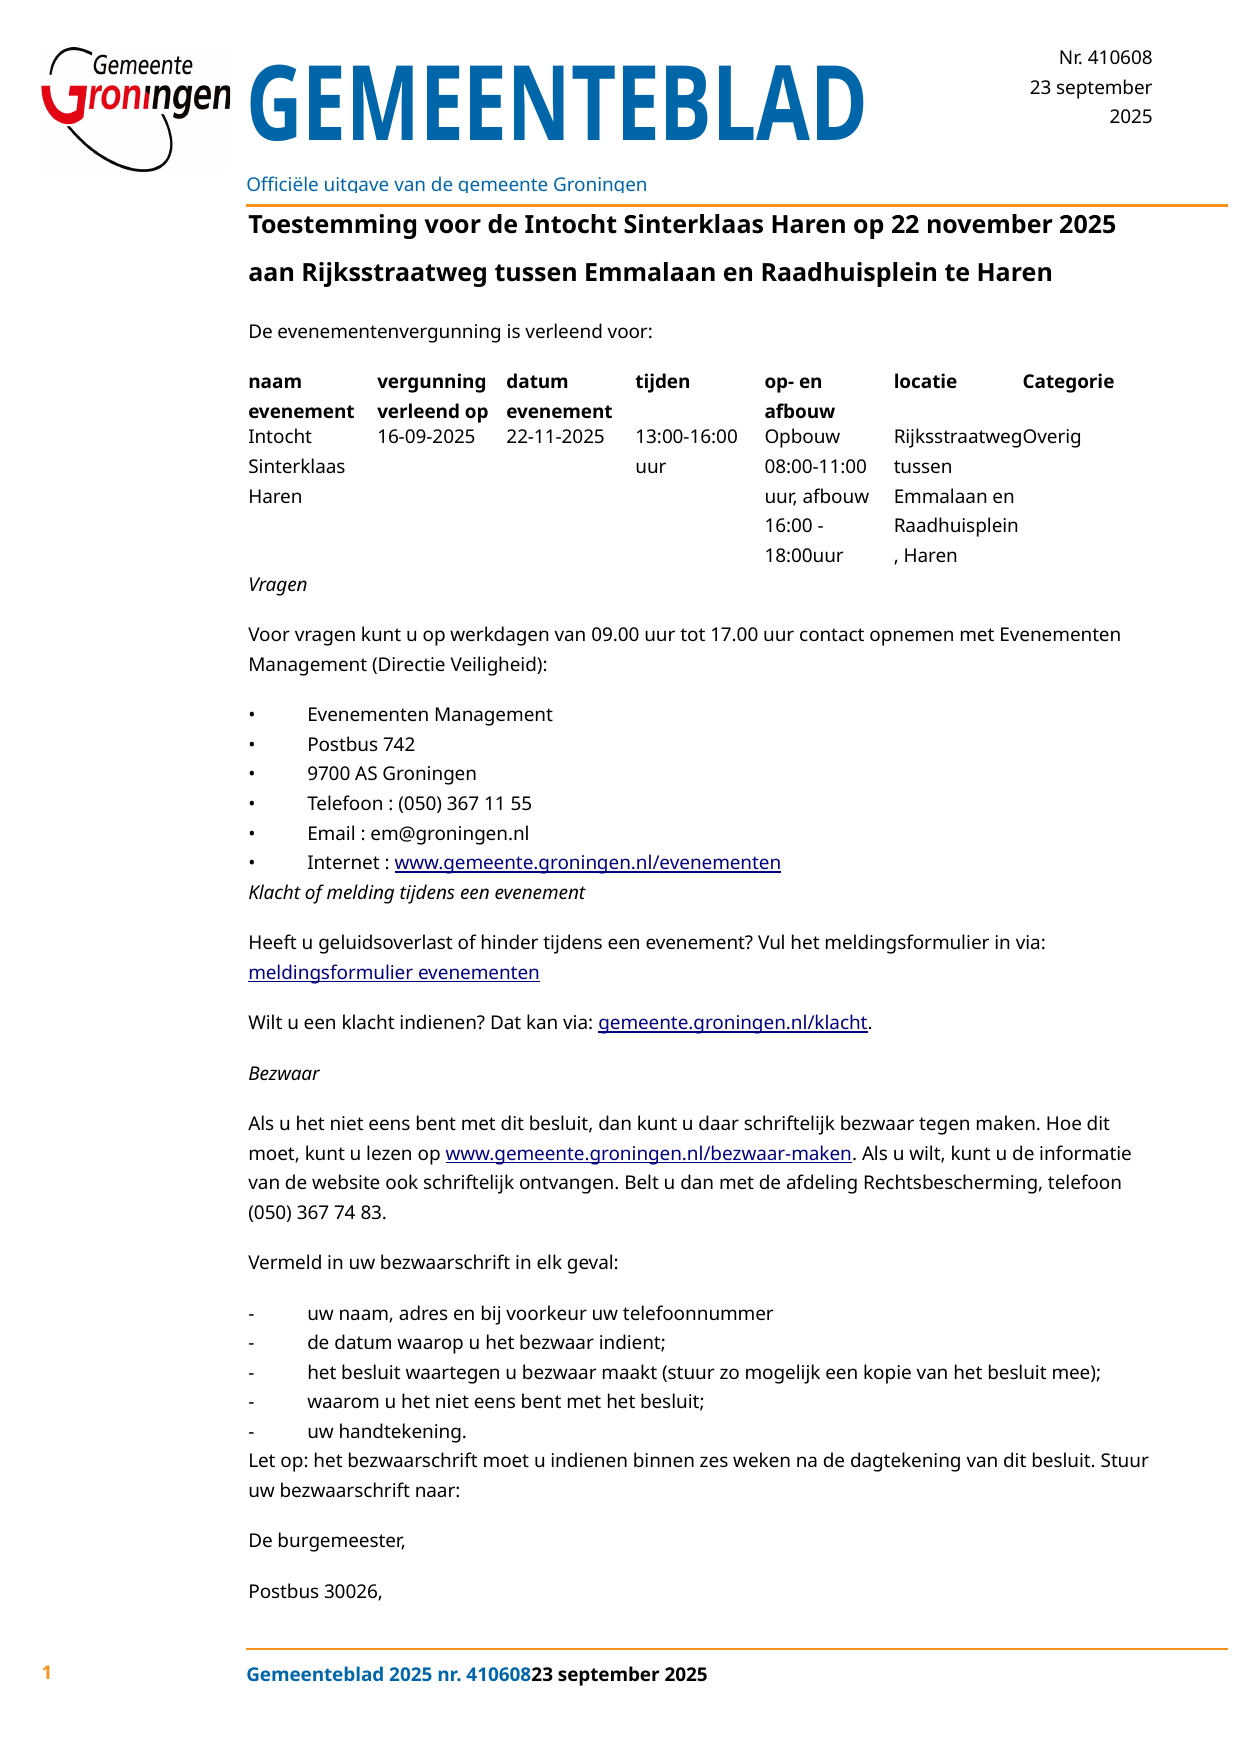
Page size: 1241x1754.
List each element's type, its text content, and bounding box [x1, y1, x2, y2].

list uw naam, adres en bij voorkeur uw telefoonnummer [248, 1300, 1152, 1326]
table_cell 13:00-16:00 uur [635, 424, 764, 568]
table_cell 22-11-2025 [506, 424, 635, 568]
table_header vergunning verleend op [377, 369, 506, 424]
list het besluit waartegen u bezwaar maakt (stuur zo mogelijk een kopie van het besluit mee); [248, 1359, 1152, 1385]
table_cell Rijksstraatweg tussen Emmalaan en Raadhuisplein, Haren [894, 424, 1022, 568]
list waarom u het niet eens bent met het besluit; [248, 1388, 1152, 1414]
table_header op- en afbouw [764, 369, 893, 424]
text Vragen [248, 571, 1152, 597]
table_cell Opbouw 08:00-11:00 uur, afbouw 16:00 -18:00uur [764, 424, 893, 568]
text Vermeld in uw bezwaarschrift in elk geval: [248, 1249, 1152, 1275]
text Postbus 30026, [248, 1578, 1152, 1604]
text Let op: het bezwaarschrift moet u indienen binnen zes weken na de dagtekening van dit besluit. Stuur uw bezwaarschrift naar: [248, 1448, 1152, 1503]
list Telefoon : (050) 367 11 55 [248, 790, 1152, 816]
text Klacht of melding tijdens een evenement [248, 879, 1152, 905]
table_header datum evenement [506, 369, 635, 424]
table_cell 16-09-2025 [377, 424, 506, 568]
list Internet : www.gemeente.groningen.nl/evenementen [248, 849, 1152, 875]
list de datum waarop u het bezwaar indient; [248, 1329, 1152, 1355]
list Evenementen Management [248, 701, 1152, 727]
list 9700 AS Groningen [248, 761, 1152, 786]
text De burgemeester, [248, 1528, 1152, 1553]
table_header naam evenement [248, 369, 377, 424]
text De evenementenvergunning is verleend voor: [248, 318, 1152, 344]
text Toestemming voor de Intocht Sinterklaas Haren op 22 november 2025 aan Rijksstraatweg tussen Emmalaan en Raadhuisplein te Haren [248, 207, 1152, 288]
table_cell Overig [1023, 424, 1152, 568]
picture [41, 47, 231, 172]
text Voor vragen kunt u op werkdagen van 09.00 uur tot 17.00 uur contact opnemen met Evenementen Management (Directie Veiligheid): [248, 621, 1152, 677]
list uw handtekening. [248, 1418, 1152, 1444]
text Heeft u geluidsoverlast of hinder tijdens een evenement? Vul het meldingsformulier in via: meldingsformulier evenementen [248, 929, 1152, 985]
table_header Categorie [1023, 369, 1152, 424]
table_cell Intocht Sinterklaas Haren [248, 424, 377, 568]
table_header locatie [894, 369, 1022, 424]
text Wilt u een klacht indienen? Dat kan via: gemeente.groningen.nl/klacht. [248, 1009, 1152, 1035]
list Postbus 742 [248, 731, 1152, 757]
text Bezwaar [248, 1060, 1152, 1086]
list Email : em@groningen.nl [248, 820, 1152, 846]
table_header tijden [635, 369, 764, 424]
text Als u het niet eens bent met dit besluit, dan kunt u daar schriftelijk bezwaar tegen maken. Hoe dit moet, kunt u lezen op www.gemeente.groningen.nl/bezwaar-maken. Als u wilt, kunt u de informatie van de website ook schriftelijk ontvangen. Belt u dan met de afdeling Rechtsbescherming, telefoon (050) 367 74 83. [248, 1110, 1152, 1225]
